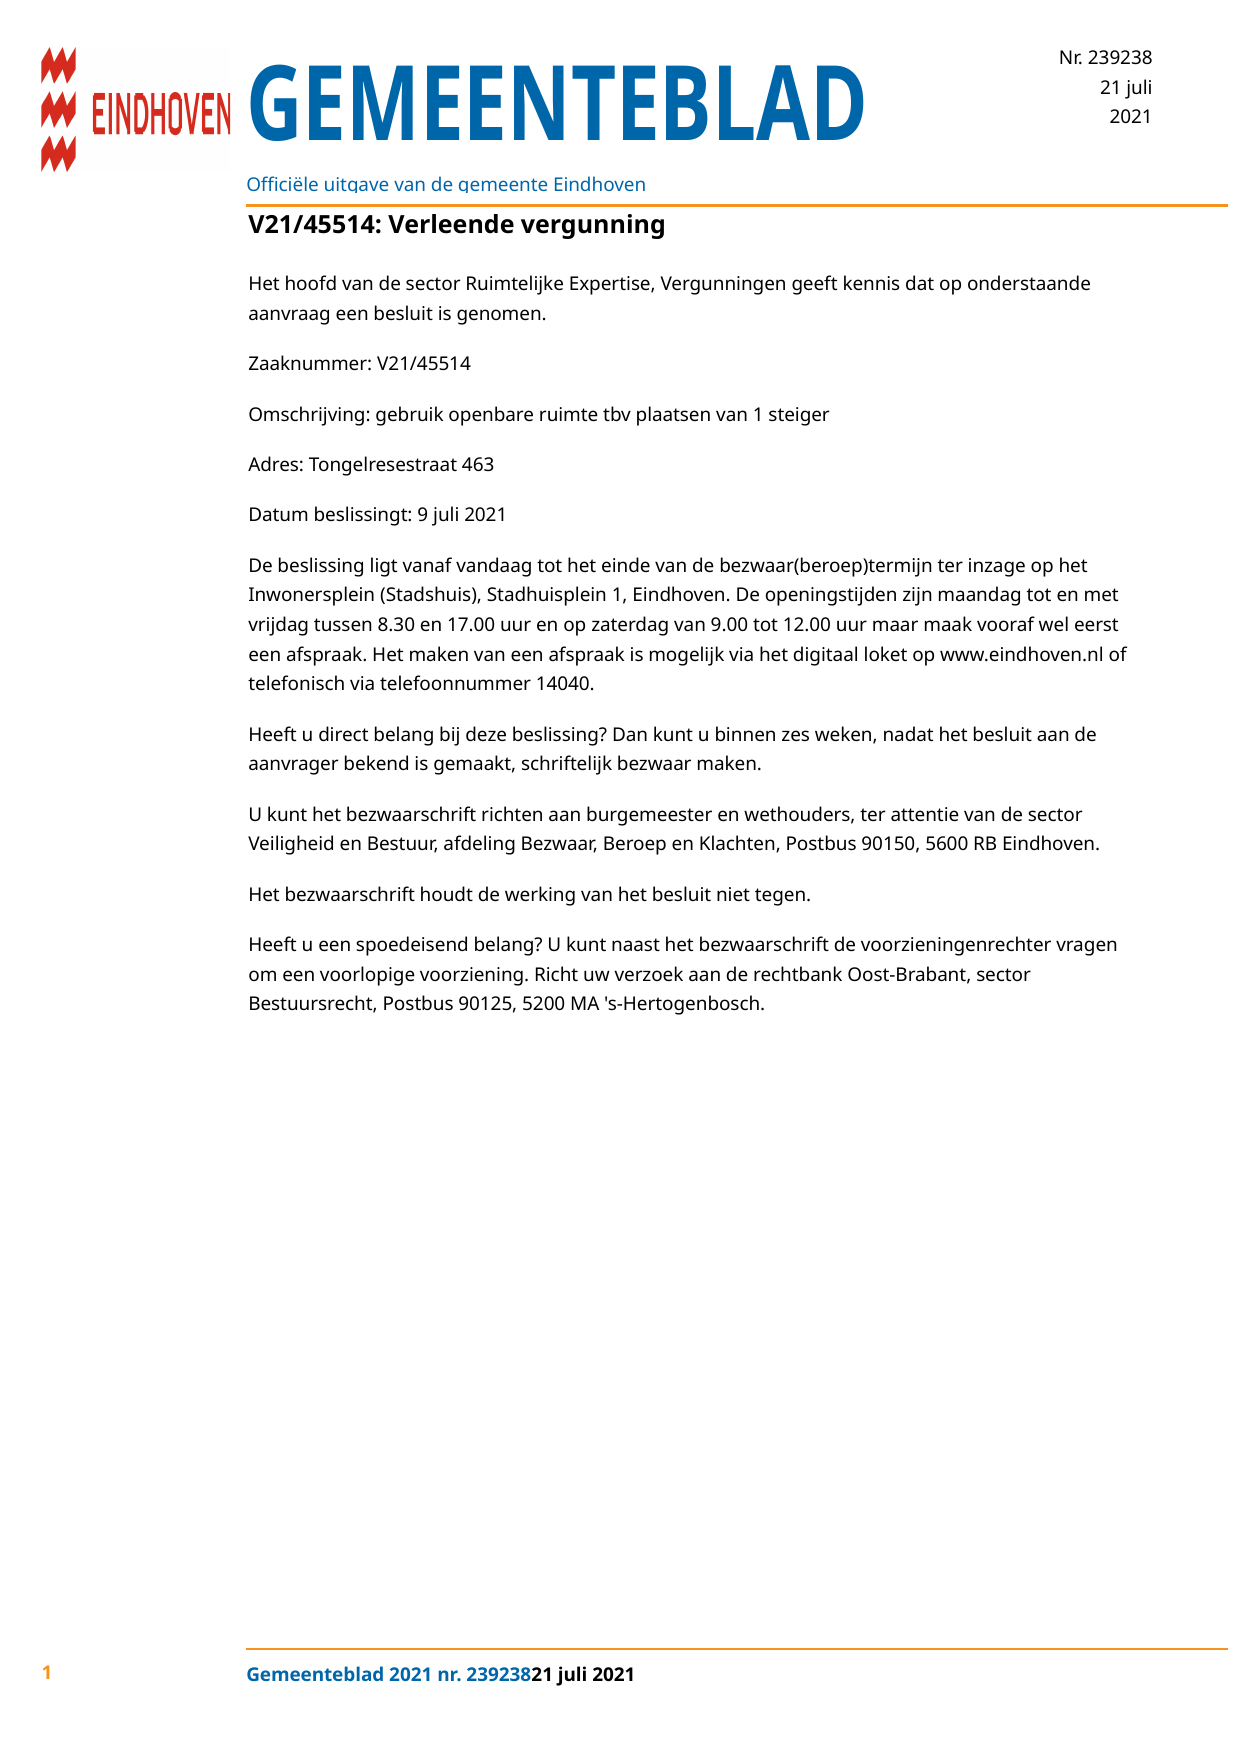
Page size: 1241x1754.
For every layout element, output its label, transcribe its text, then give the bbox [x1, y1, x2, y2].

text De beslissing ligt vanaf vandaag tot het einde van de bezwaar(beroep)termijn ter inzage op het Inwonersplein (Stadshuis), Stadhuisplein 1, Eindhoven. De openingstijden zijn maandag tot en met vrijdag tussen 8.30 en 17.00 uur en op zaterdag van 9.00 tot 12.00 uur maar maak vooraf wel eerst een afspraak. Het maken van een afspraak is mogelijk via het digitaal loket op www.eindhoven.nl of telefonisch via telefoonnummer 14040. [248, 552, 1152, 696]
text Heeft u direct belang bij deze beslissing? Dan kunt u binnen zes weken, nadat het besluit aan de aanvrager bekend is gemaakt, schriftelijk bezwaar maken. [248, 721, 1152, 776]
text Omschrijving: gebruik openbare ruimte tbv plaatsen van 1 steiger [248, 401, 1152, 426]
picture [41, 47, 231, 172]
text Het hoofd van de sector Ruimtelijke Expertise, Vergunningen geeft kennis dat op onderstaande aanvraag een besluit is genomen. [248, 270, 1152, 326]
text U kunt het bezwaarschrift richten aan burgemeester en wethouders, ter attentie van de sector Veiligheid en Bestuur, afdeling Bezwaar, Beroep en Klachten, Postbus 90150, 5600 RB Eindhoven. [248, 801, 1152, 856]
text Heeft u een spoedeisend belang? U kunt naast het bezwaarschrift de voorzieningenrechter vragen om een voorlopige voorziening. Richt uw verzoek aan de rechtbank Oost-Brabant, sector Bestuursrecht, Postbus 90125, 5200 MA 's-Hertogenbosch. [248, 931, 1152, 1016]
text V21/45514: Verleende vergunning [248, 207, 1152, 241]
text Adres: Tongelresestraat 463 [248, 451, 1152, 477]
text Zaaknummer: V21/45514 [248, 350, 1152, 376]
text Datum beslissingt: 9 juli 2021 [248, 502, 1152, 527]
text Het bezwaarschrift houdt de werking van het besluit niet tegen. [248, 881, 1152, 906]
